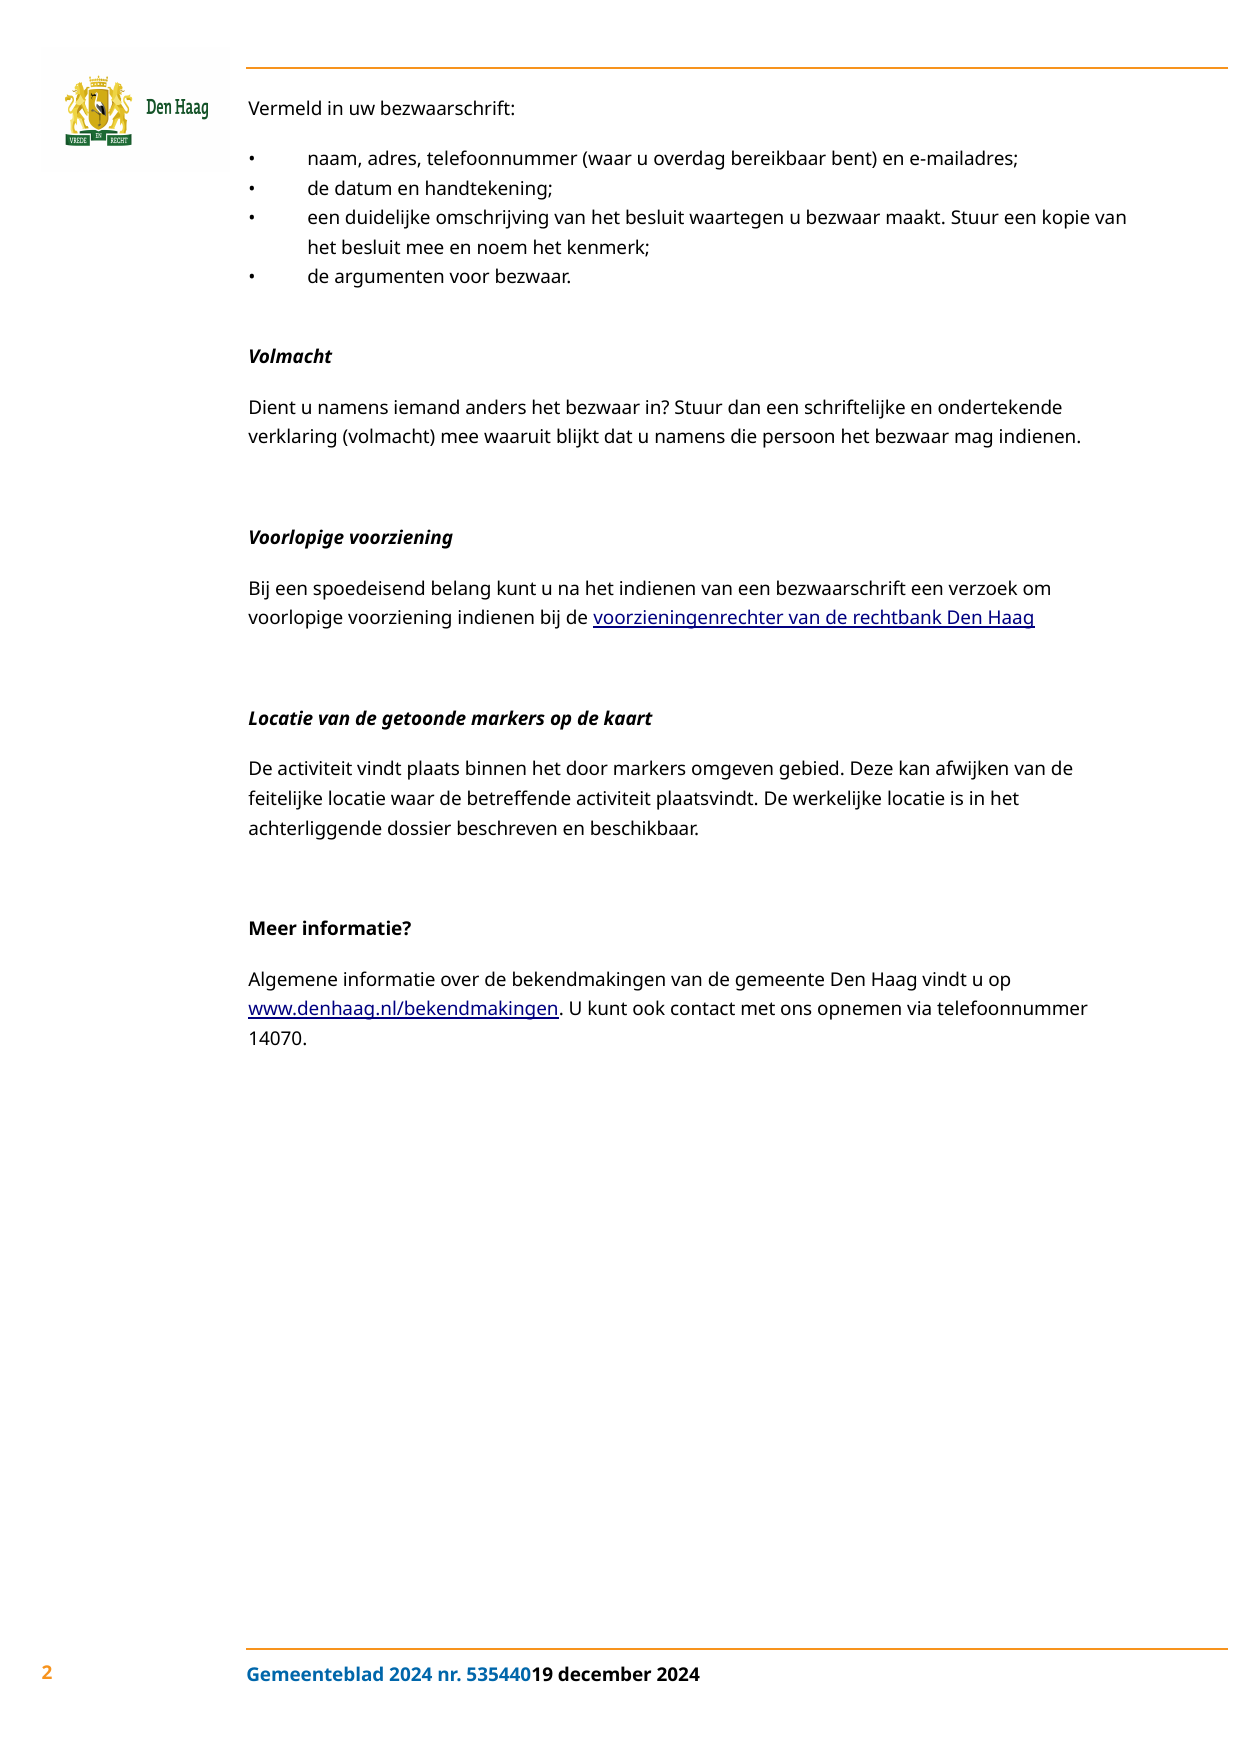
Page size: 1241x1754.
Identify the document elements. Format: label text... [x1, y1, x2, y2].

text Bij een spoedeisend belang kunt u na het indienen van een bezwaarschrift een verzoek om voorlopige voorziening indienen bij de voorzieningenrechter van de rechtbank Den Haag [248, 575, 1152, 630]
text Meer informatie? [248, 916, 1152, 941]
text Volmacht [248, 343, 1152, 369]
list de argumenten voor bezwaar. [248, 263, 1152, 289]
text Vermeld in uw bezwaarschrift: [248, 95, 1152, 121]
text Locatie van de getoonde markers op de kaart [248, 705, 1152, 731]
list de datum en handtekening; [248, 175, 1152, 201]
list naam, adres, telefoonnummer (waar u overdag bereikbaar bent) en e-mailadres; [248, 145, 1152, 171]
text Algemene informatie over de bekendmakingen van de gemeente Den Haag vindt u op www.denhaag.nl/bekendmakingen. U kunt ook contact met ons opnemen via telefoonnummer 14070. [248, 966, 1152, 1051]
list een duidelijke omschrijving van het besluit waartegen u bezwaar maakt. Stuur een kopie van het besluit mee en noem het kenmerk; [248, 204, 1152, 260]
text Dient u namens iemand anders het bezwaar in? Stuur dan een schriftelijke en ondertekende verklaring (volmacht) mee waaruit blijkt dat u namens die persoon het bezwaar mag indienen. [248, 394, 1152, 449]
text Voorlopige voorziening [248, 524, 1152, 550]
text De activiteit vindt plaats binnen het door markers omgeven gebied. Deze kan afwijken van de feitelijke locatie waar de betreffende activiteit plaatsvindt. De werkelijke locatie is in het achterliggende dossier beschreven en beschikbaar. [248, 756, 1152, 841]
picture [41, 47, 231, 172]
